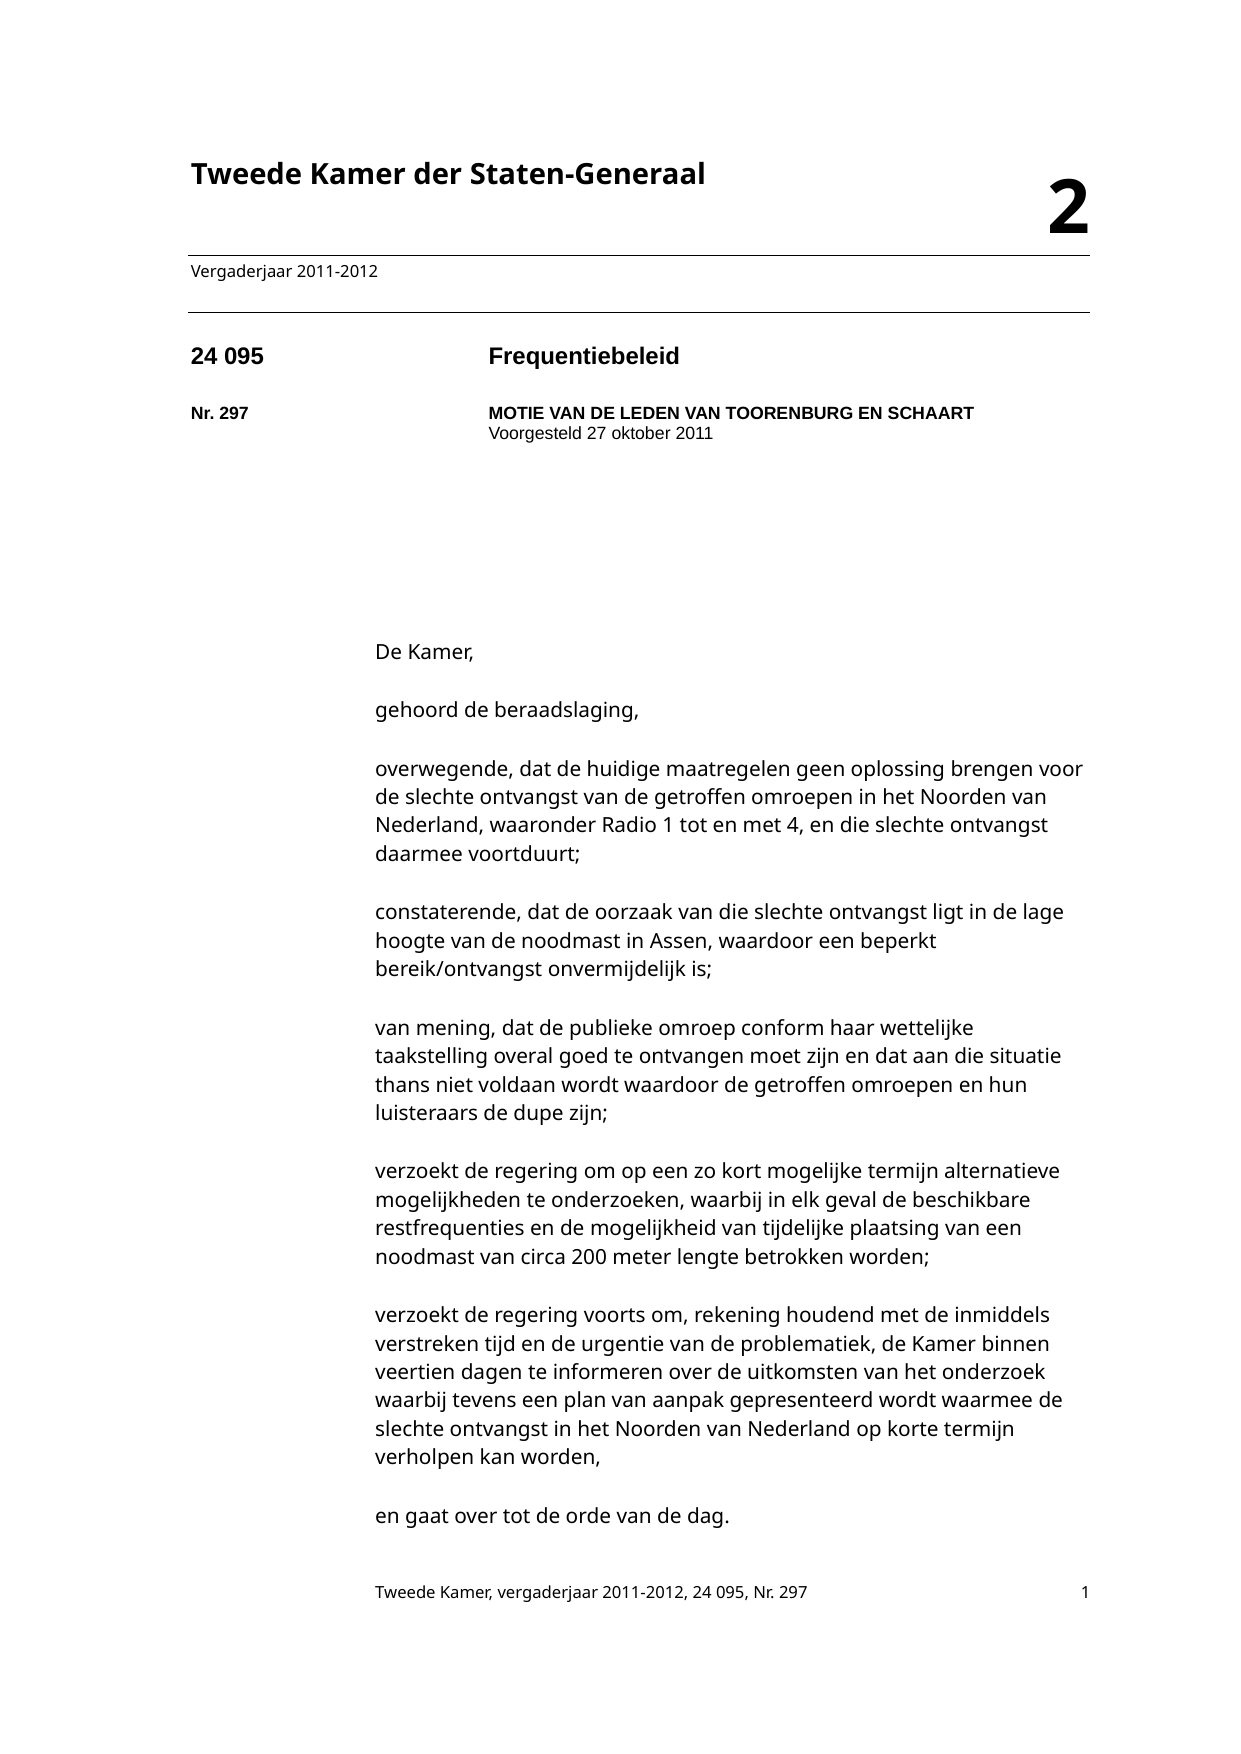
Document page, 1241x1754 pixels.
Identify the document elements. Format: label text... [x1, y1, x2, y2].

text en gaat over tot de orde van de dag. [375, 1501, 1090, 1529]
table_cell [188, 313, 485, 339]
table_cell 24 095 [188, 339, 485, 399]
table_header Tweede Kamer der Staten-Generaal [188, 150, 909, 255]
table_cell Nr. 297 [188, 399, 485, 518]
text verzoekt de regering om op een zo kort mogelijke termijn alternatieve mogelijkheden te onderzoeken, waarbij in elk geval de beschikbare restfrequenties en de mogelijkheid van tijdelijke plaatsing van een noodmast van circa 200 meter lengte betrokken worden; [375, 1157, 1090, 1270]
table_cell Vergaderjaar 2011-2012 [188, 256, 485, 312]
text verzoekt de regering voorts om, rekening houdend met de inmiddels verstreken tijd en de urgentie van de problematiek, de Kamer binnen veertien dagen te informeren over de uitkomsten van het onderzoek waarbij tevens een plan van aanpak gepresenteerd wordt waarmee de slechte ontvangst in het Noorden van Nederland op korte termijn verholpen kan worden, [375, 1300, 1090, 1471]
table_cell MOTIE VAN DE LEDEN VAN TOORENBURG EN SCHAART Voorgesteld 27 oktober 2011 [485, 399, 1090, 518]
table_cell [485, 313, 1090, 339]
table_cell [485, 256, 1090, 312]
text van mening, dat de publieke omroep conform haar wettelijke taakstelling overal goed te ontvangen moet zijn en dat aan die situatie thans niet voldaan wordt waardoor de getroffen omroepen en hun luisteraars de dupe zijn; [375, 1013, 1090, 1127]
text constaterende, dat de oorzaak van die slechte ontvangst ligt in de lage hoogte van de noodmast in Assen, waardoor een beperkt bereik/ontvangst onvermijdelijk is; [375, 897, 1090, 983]
text overwegende, dat de huidige maatregelen geen oplossing brengen voor de slechte ontvangst van de getroffen omroepen in het Noorden van Nederland, waaronder Radio 1 tot en met 4, en die slechte ontvangst daarmee voortduurt; [375, 754, 1090, 867]
table_header 2 [910, 150, 1090, 255]
text gehoord de beraadslaging, [375, 695, 1090, 724]
table_cell Frequentiebeleid [485, 339, 1090, 399]
text De Kamer, [375, 637, 1090, 665]
